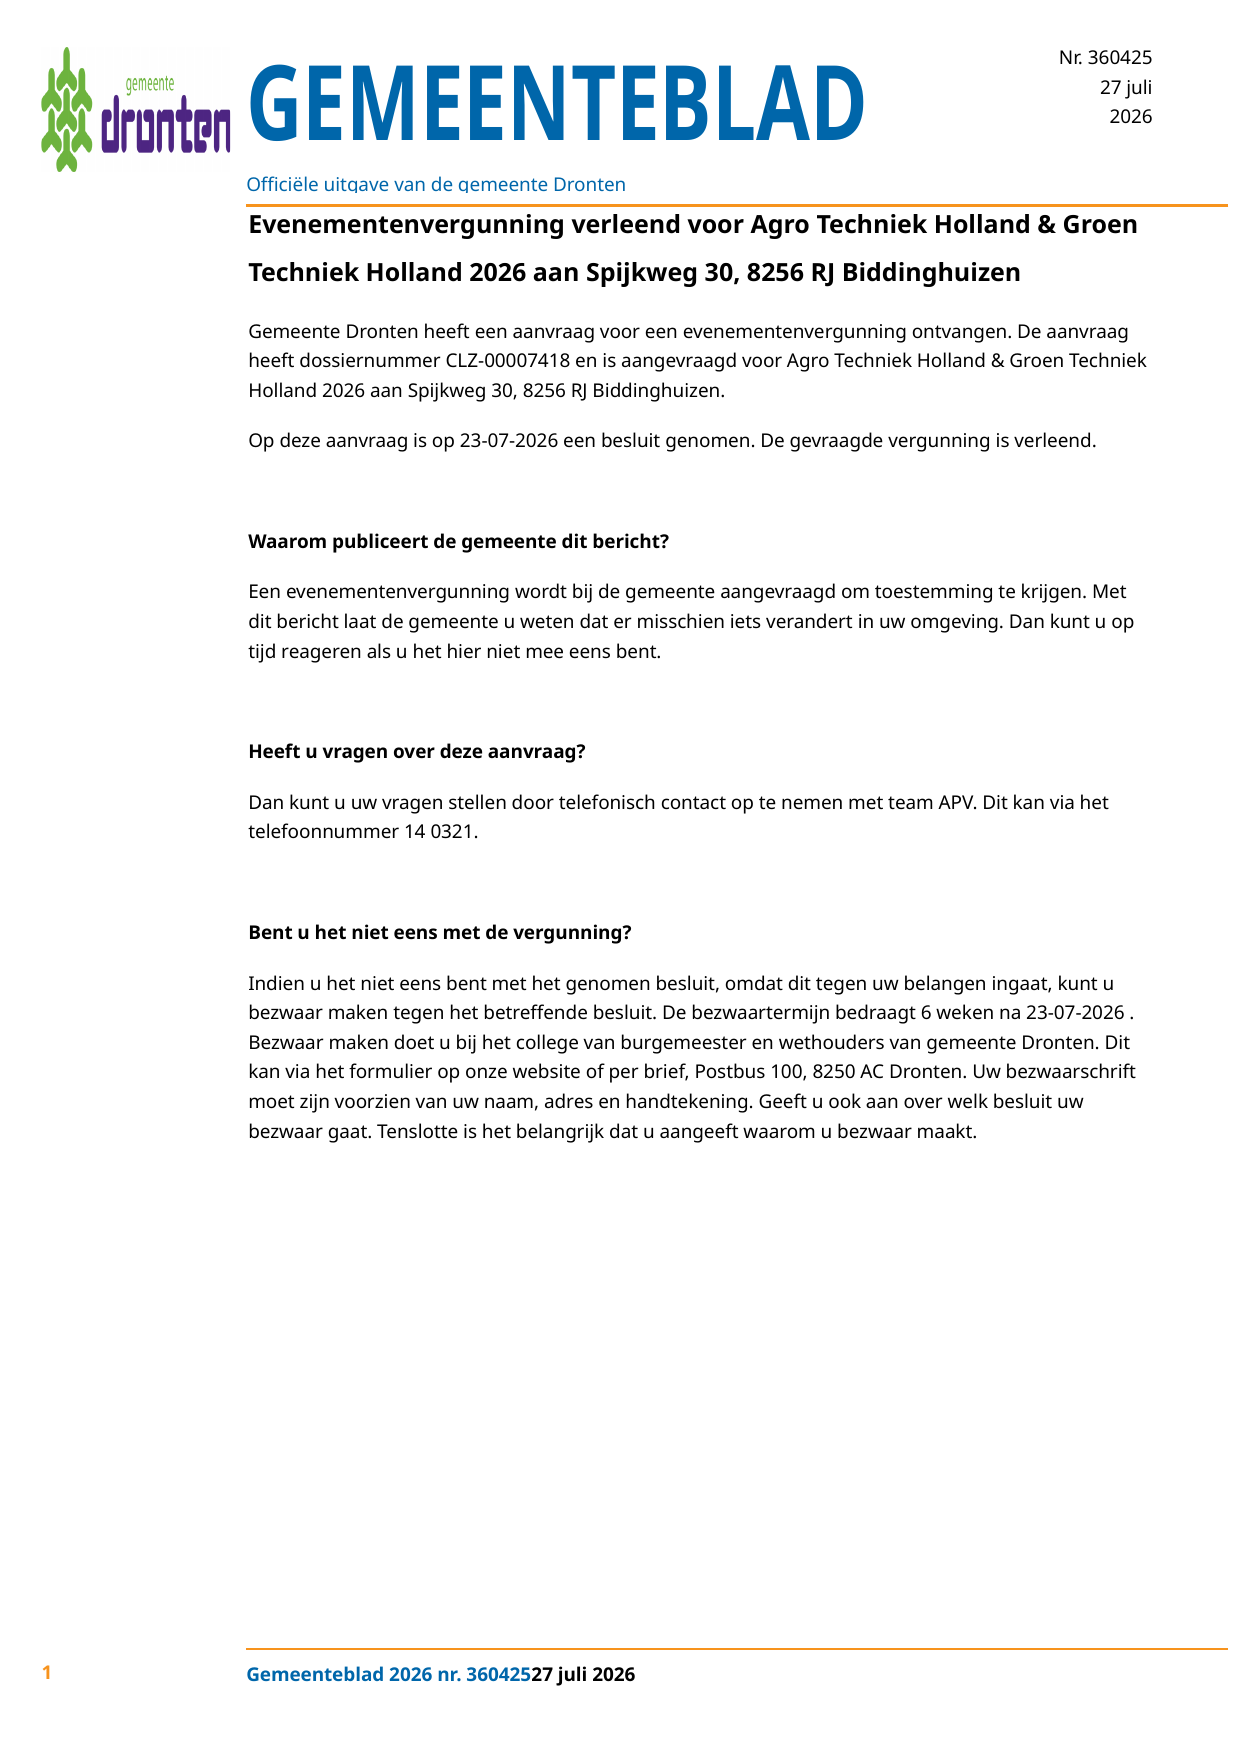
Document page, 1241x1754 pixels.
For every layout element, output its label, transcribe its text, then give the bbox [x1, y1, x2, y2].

text Gemeente Dronten heeft een aanvraag voor een evenementenvergunning ontvangen. De aanvraag heeft dossiernummer CLZ-00007418 en is aangevraagd voor Agro Techniek Holland & Groen Techniek Holland 2026 aan Spijkweg 30, 8256 RJ Biddinghuizen. [248, 318, 1152, 403]
text Een evenementenvergunning wordt bij de gemeente aangevraagd om toestemming te krijgen. Met dit bericht laat de gemeente u weten dat er misschien iets verandert in uw omgeving. Dan kunt u op tijd reageren als u het hier niet mee eens bent. [248, 579, 1152, 664]
text Heeft u vragen over deze aanvraag? [248, 739, 1152, 764]
text Evenementenvergunning verleend voor Agro Techniek Holland & Groen Techniek Holland 2026 aan Spijkweg 30, 8256 RJ Biddinghuizen [248, 207, 1152, 288]
text Waarom publiceert de gemeente dit bericht? [248, 528, 1152, 554]
text Dan kunt u uw vragen stellen door telefonisch contact op te nemen met team APV. Dit kan via het telefoonnummer 14 0321. [248, 789, 1152, 844]
text Op deze aanvraag is op 23-07-2026 een besluit genomen. De gevraagde vergunning is verleend. [248, 427, 1152, 453]
text Indien u het niet eens bent met het genomen besluit, omdat dit tegen uw belangen ingaat, kunt u bezwaar maken tegen het betreffende besluit. De bezwaartermijn bedraagt 6 weken na 23-07-2026 . Bezwaar maken doet u bij het college van burgemeester en wethouders van gemeente Dronten. Dit kan via het formulier op onze website of per brief, Postbus 100, 8250 AC Dronten. Uw bezwaarschrift moet zijn voorzien van uw naam, adres en handtekening. Geeft u ook aan over welk besluit uw bezwaar gaat. Tenslotte is het belangrijk dat u aangeeft waarom u bezwaar maakt. [248, 970, 1152, 1144]
text Bent u het niet eens met de vergunning? [248, 919, 1152, 945]
picture [41, 47, 231, 172]
